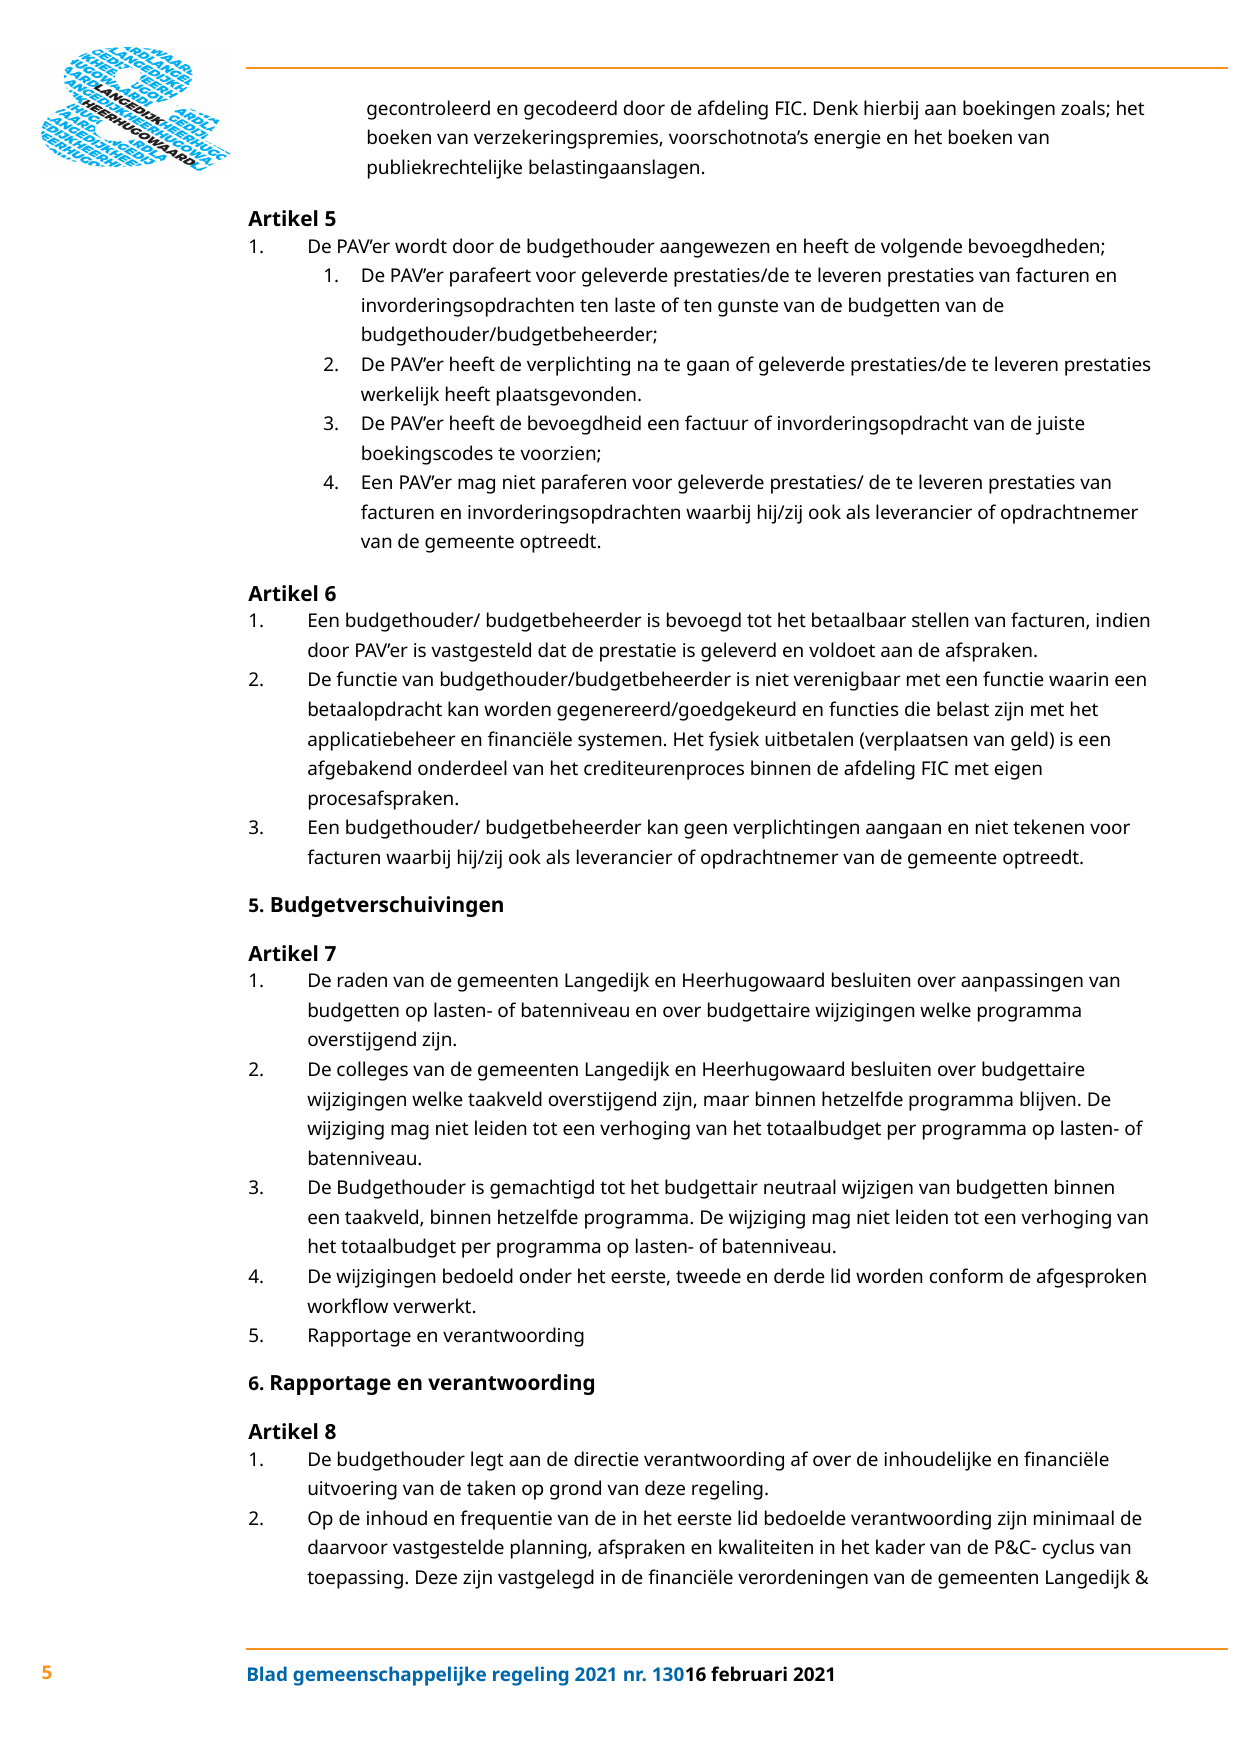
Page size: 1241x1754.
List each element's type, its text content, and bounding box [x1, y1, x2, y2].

text Artikel 5 [248, 204, 1152, 233]
picture [180, 116, 188, 121]
picture [65, 142, 76, 149]
picture [41, 47, 231, 172]
picture [141, 151, 149, 156]
picture [115, 56, 123, 61]
text 5. Budgetverschuivingen [248, 890, 1152, 918]
text 6. Rapportage en verantwoording [248, 1368, 1152, 1397]
picture [41, 129, 59, 139]
picture [69, 110, 88, 121]
picture [95, 56, 103, 62]
list De PAV’er parafeert voor geleverde prestaties/de te leveren prestaties van facturen en invorderingsopdrachten ten laste of ten gunste van de budgetten van de budgethouder/budgetbeheerder; [323, 262, 1152, 347]
list De Budgethouder is gemachtigd tot het budgettair neutraal wijzigen van budgetten binnen een taakveld, binnen hetzelfde programma. De wijziging mag niet leiden tot een verhoging van het totaalbudget per programma op lasten- of batenniveau. [248, 1174, 1152, 1259]
text Artikel 8 [248, 1417, 1152, 1446]
picture [200, 116, 208, 121]
list Een PAV’er mag niet paraferen voor geleverde prestaties/ de te leveren prestaties van facturen en invorderingsopdrachten waarbij hij/zij ook als leverancier of opdrachtnemer van de gemeente optreedt. [323, 469, 1152, 554]
list Rapportage en verantwoording [248, 1322, 1152, 1348]
list Een budgethouder/ budgetbeheerder kan geen verplichtingen aangaan en niet tekenen voor facturen waarbij hij/zij ook als leverancier of opdrachtnemer van de gemeente optreedt. [248, 814, 1152, 870]
list Op de inhoud en frequentie van de in het eerste lid bedoelde verantwoording zijn minimaal de daarvoor vastgestelde planning, afspraken en kwaliteiten in het kader van de P&C- cyclus van toepassing. Deze zijn vastgelegd in de financiële verordeningen van de gemeenten Langedijk & [248, 1505, 1152, 1590]
text Artikel 7 [248, 939, 1152, 967]
picture [77, 126, 85, 131]
picture [150, 76, 165, 85]
list De functie van budgethouder/budgetbeheerder is niet verenigbaar met een functie waarin een betaalopdracht kan worden gegenereerd/goedgekeurd en functies die belast zijn met het applicatiebeheer en financiële systemen. Het fysiek uitbetalen (verplaatsen van geld) is een afgebakend onderdeel van het crediteurenproces binnen de afdeling FIC met eigen procesafspraken. [248, 667, 1152, 811]
picture [64, 130, 100, 151]
list Een budgethouder/ budgetbeheerder is bevoegd tot het betaalbaar stellen van facturen, indien door PAV’er is vastgesteld dat de prestatie is geleverd en voldoet aan de afspraken. [248, 607, 1152, 663]
list De colleges van de gemeenten Langedijk en Heerhugowaard besluiten over budgettaire wijzigingen welke taakveld overstijgend zijn, maar binnen hetzelfde programma blijven. De wijziging mag niet leiden tot een verhoging van het totaalbudget per programma op lasten- of batenniveau. [248, 1056, 1152, 1171]
picture [115, 47, 125, 53]
list gecontroleerd en gecodeerd door de afdeling FIC. Denk hierbij aan boekingen zoals; het boeken van verzekeringspremies, voorschotnota’s energie en het boeken van publiekrechtelijke belastingaanslagen. [307, 95, 1152, 180]
picture [126, 51, 148, 65]
list De PAV’er heeft de verplichting na te gaan of geleverde prestaties/de te leveren prestaties werkelijk heeft plaatsgevonden. [323, 351, 1152, 406]
text Artikel 6 [248, 579, 1152, 607]
picture [129, 89, 140, 94]
list De PAV’er wordt door de budgethouder aangewezen en heeft de volgende bevoegdheden; [248, 233, 1152, 258]
list De budgethouder legt aan de directie verantwoording af over de inhoudelijke en financiële uitvoering van de taken op grond van deze regeling. [248, 1446, 1152, 1501]
picture [108, 64, 149, 89]
list De wijzigingen bedoeld onder het eerste, tweede en derde lid worden conform de afgesproken workflow verwerkt. [248, 1263, 1152, 1319]
list De raden van de gemeenten Langedijk en Heerhugowaard besluiten over aanpassingen van budgetten op lasten- of batenniveau en over budgettaire wijzigingen welke programma overstijgend zijn. [248, 967, 1152, 1052]
picture [101, 151, 118, 161]
list De PAV’er heeft de bevoegdheid een factuur of invorderingsopdracht van de juiste boekingscodes te voorzien; [323, 410, 1152, 466]
